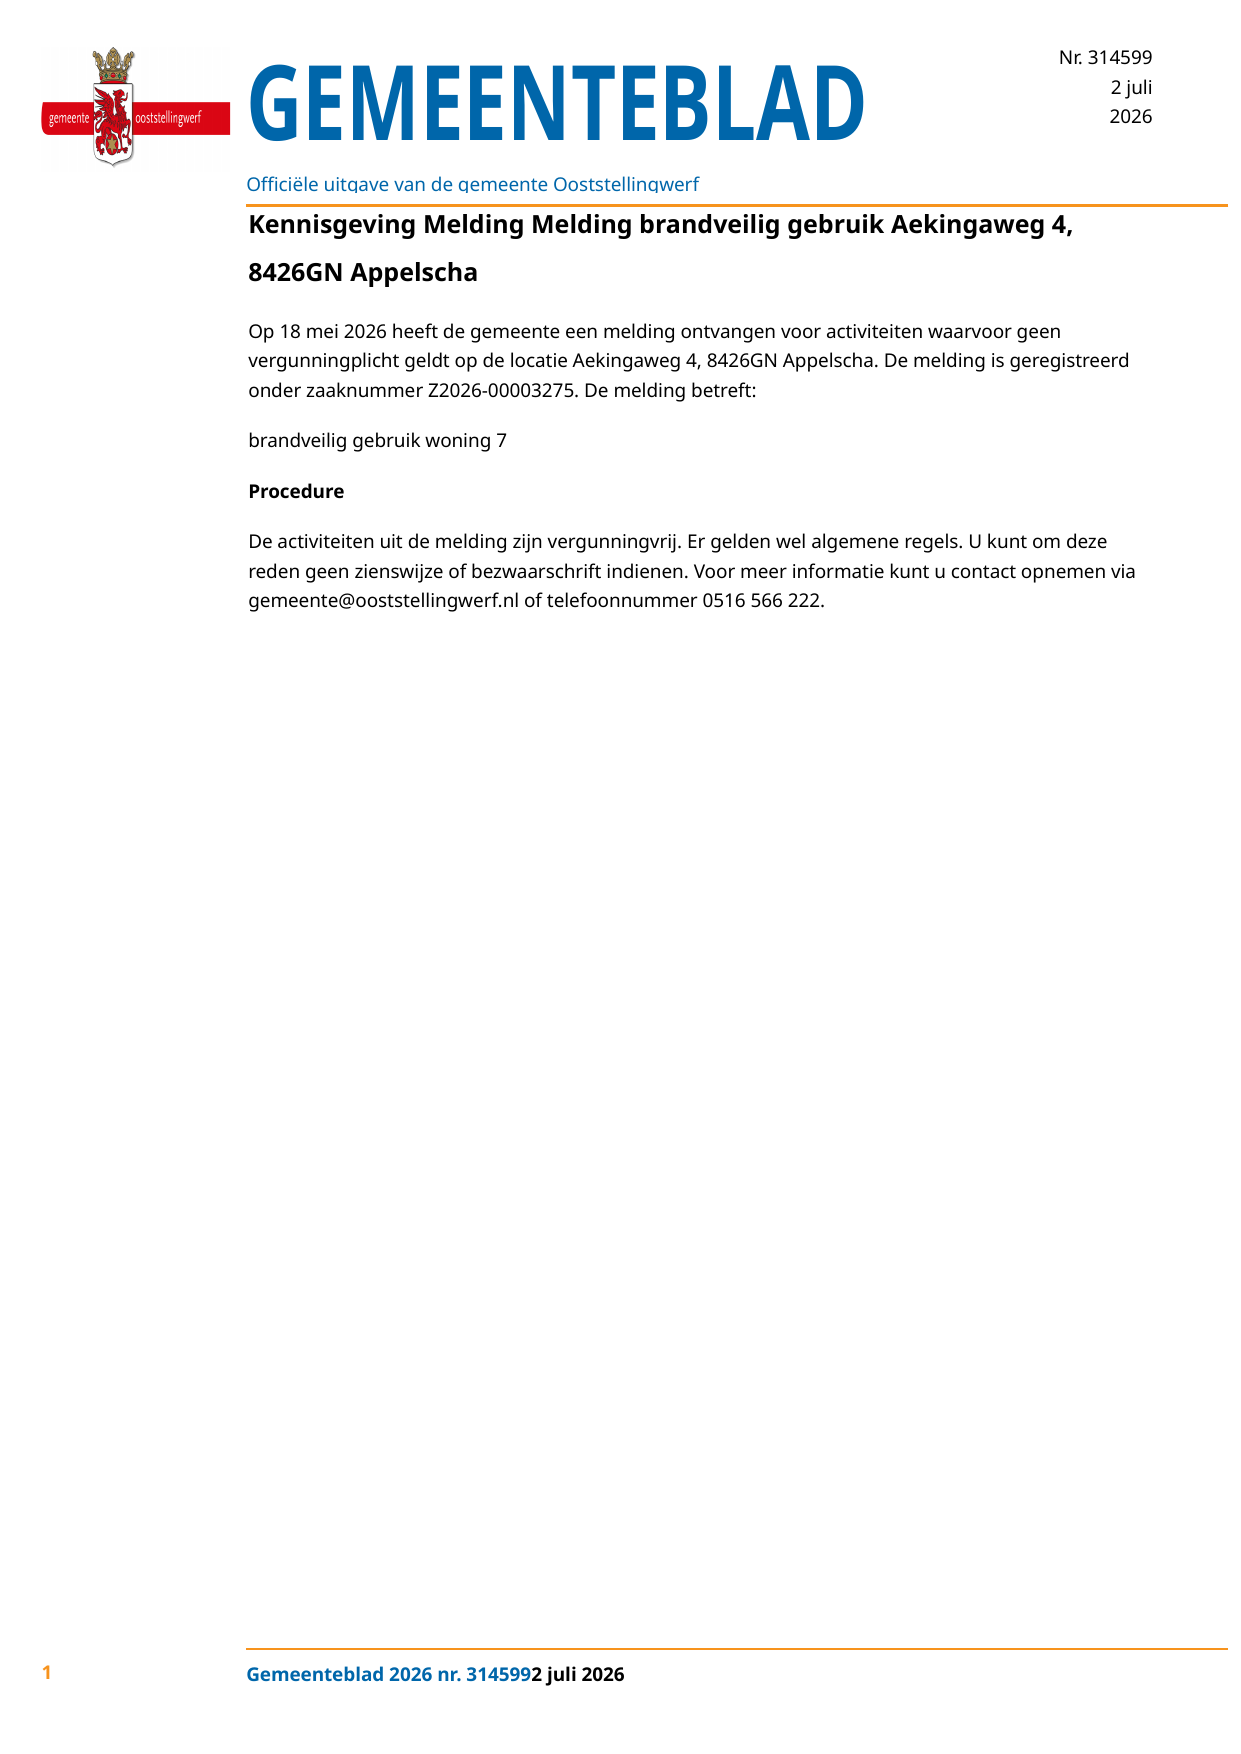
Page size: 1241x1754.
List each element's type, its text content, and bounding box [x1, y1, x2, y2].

picture [41, 47, 231, 172]
text Procedure [248, 478, 1152, 504]
text brandveilig gebruik woning 7 [248, 427, 1152, 453]
text De activiteiten uit de melding zijn vergunningvrij. Er gelden wel algemene regels. U kunt om deze reden geen zienswijze of bezwaarschrift indienen. Voor meer informatie kunt u contact opnemen via gemeente@ooststellingwerf.nl of telefoonnummer 0516 566 222. [248, 528, 1152, 613]
text Kennisgeving Melding Melding brandveilig gebruik Aekingaweg 4, 8426GN Appelscha [248, 207, 1152, 288]
text Op 18 mei 2026 heeft de gemeente een melding ontvangen voor activiteiten waarvoor geen vergunningplicht geldt op de locatie Aekingaweg 4, 8426GN Appelscha. De melding is geregistreerd onder zaaknummer Z2026-00003275. De melding betreft: [248, 318, 1152, 403]
